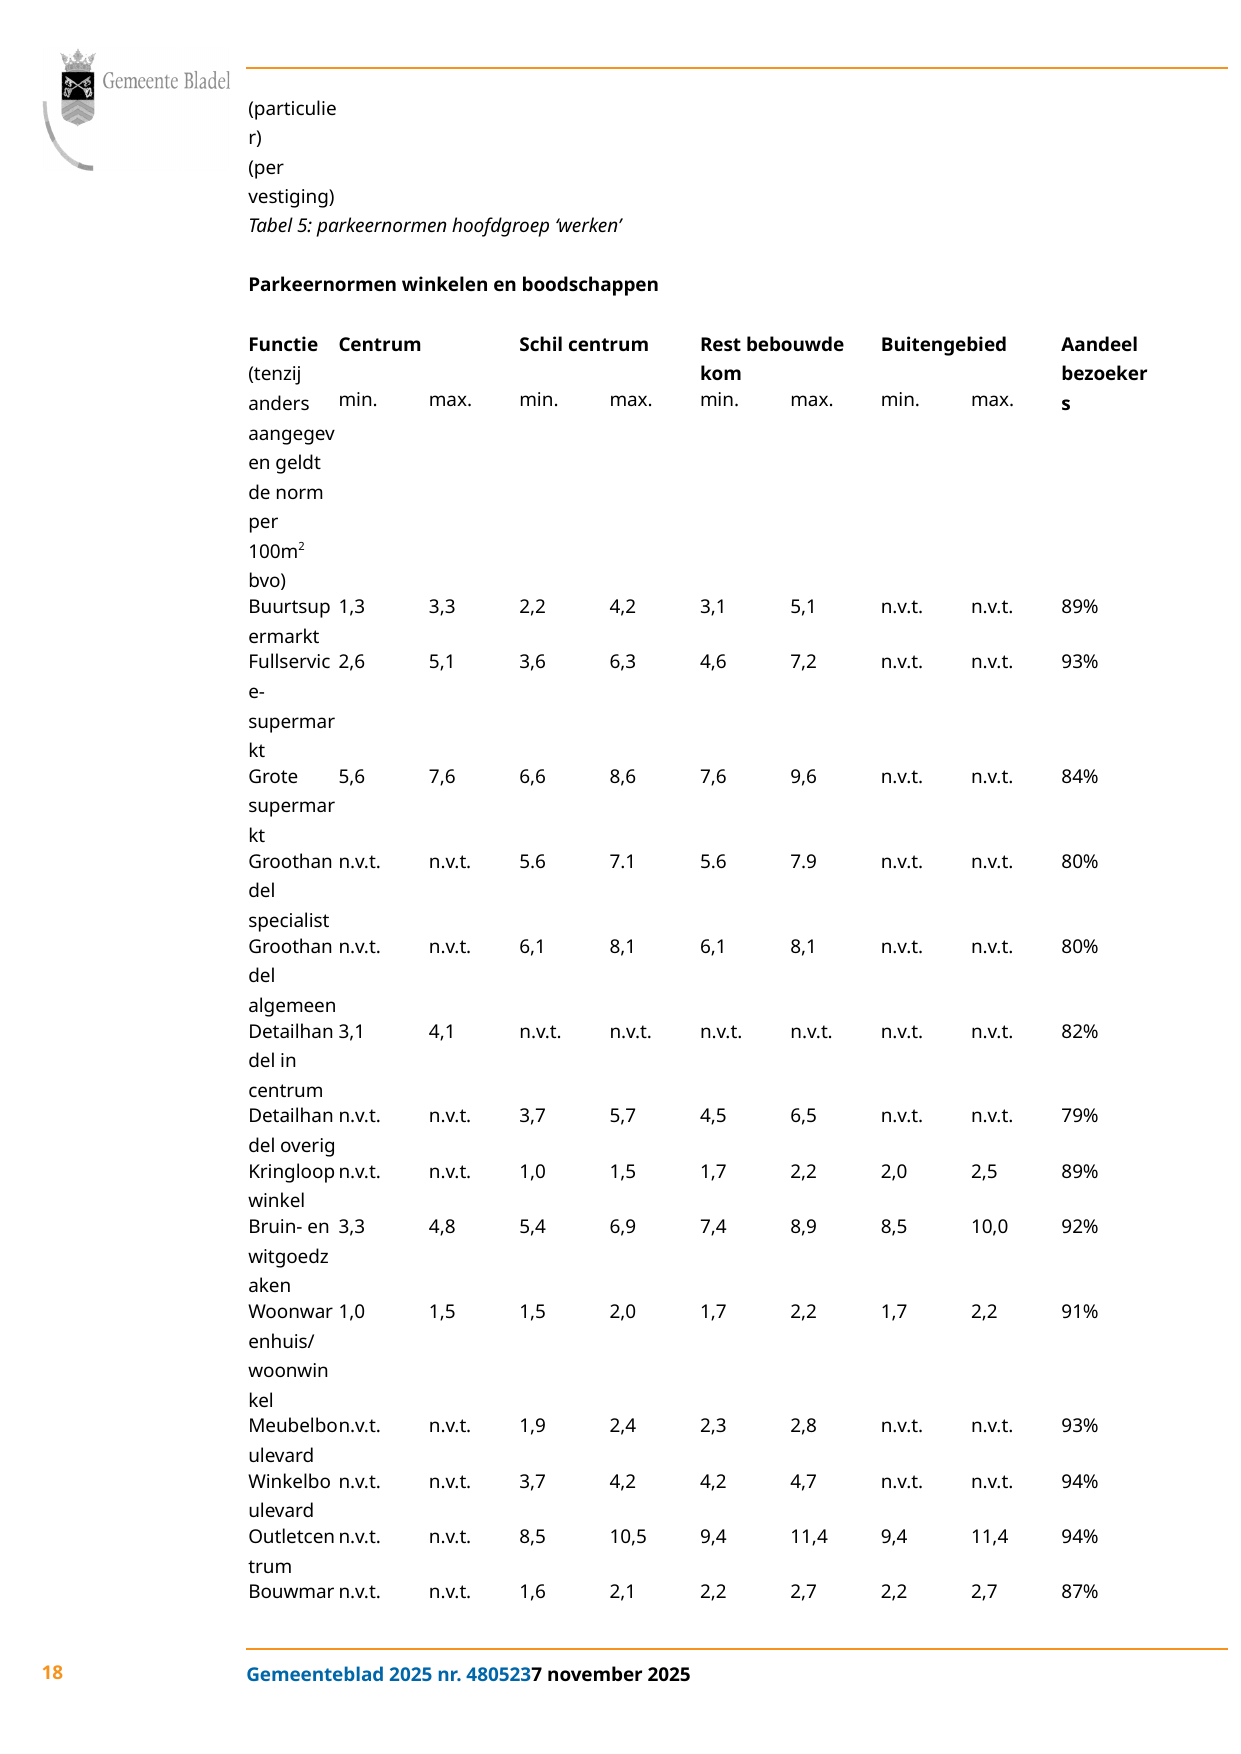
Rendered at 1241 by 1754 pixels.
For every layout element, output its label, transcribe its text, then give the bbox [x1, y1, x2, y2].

table_cell 2,3 [700, 1413, 790, 1468]
table_cell 3,3 [429, 593, 519, 649]
table_header Functie (tenzij anders aangegeven geldt de norm per 100m2 bvo) [248, 331, 338, 593]
table_cell max. [971, 386, 1061, 593]
table_cell min. [338, 386, 429, 593]
table_cell 1,9 [519, 1413, 609, 1468]
table_cell Winkelboulevard [248, 1468, 338, 1523]
table_cell n.v.t. [971, 933, 1061, 1018]
table_cell n.v.t. [429, 1579, 519, 1604]
table_cell Detailhandel in centrum [248, 1018, 338, 1103]
table_cell n.v.t. [881, 593, 971, 649]
table_cell n.v.t. [971, 593, 1061, 649]
table_cell n.v.t. [338, 1103, 429, 1158]
table_cell 5,4 [519, 1213, 609, 1298]
table_cell 7,6 [700, 763, 790, 848]
table_cell 10,0 [971, 1213, 1061, 1298]
table_cell 84% [1061, 763, 1152, 848]
table_cell 4,7 [790, 1468, 881, 1523]
table_cell n.v.t. [338, 1413, 429, 1468]
table_cell Woonwarenhuis/ woonwinkel [248, 1298, 338, 1413]
table_cell Grote supermarkt [248, 763, 338, 848]
table_cell 6,3 [609, 649, 700, 763]
table_cell 94% [1061, 1523, 1152, 1579]
table_cell 8,9 [790, 1213, 881, 1298]
table_cell n.v.t. [429, 1413, 519, 1468]
table_cell Groothandel specialist [248, 848, 338, 933]
table_cell Outletcentrum [248, 1523, 338, 1579]
table_cell n.v.t. [881, 763, 971, 848]
table_cell n.v.t. [971, 1103, 1061, 1158]
table_cell 3,1 [338, 1018, 429, 1103]
table_cell 9,4 [881, 1523, 971, 1579]
table_cell 11,4 [790, 1523, 881, 1579]
table_cell 2,2 [700, 1579, 790, 1604]
table_cell Meubelboulevard [248, 1413, 338, 1468]
table_cell 1,0 [519, 1158, 609, 1213]
table_cell 4,1 [429, 1018, 519, 1103]
table_cell n.v.t. [338, 1579, 429, 1604]
table_header Schil centrum [519, 331, 700, 386]
table_cell 4,2 [609, 593, 700, 649]
table_cell 4,8 [429, 1213, 519, 1298]
table_cell n.v.t. [971, 649, 1061, 763]
table_cell 1,0 [338, 1298, 429, 1413]
table_cell 2,2 [790, 1158, 881, 1213]
table_cell 3,6 [519, 649, 609, 763]
table_cell 1,7 [700, 1158, 790, 1213]
table_cell n.v.t. [609, 1018, 700, 1103]
table_cell 4,5 [700, 1103, 790, 1158]
table_cell 5,7 [609, 1103, 700, 1158]
table_cell 2,0 [881, 1158, 971, 1213]
table_cell 10,5 [609, 1523, 700, 1579]
table_cell 4,2 [700, 1468, 790, 1523]
table_cell min. [519, 386, 609, 593]
table_cell 2,1 [609, 1579, 700, 1604]
table_cell [429, 95, 519, 209]
table_cell n.v.t. [338, 1468, 429, 1523]
table_cell 9,4 [700, 1523, 790, 1579]
table_cell 3,7 [519, 1103, 609, 1158]
table_cell 4,6 [700, 649, 790, 763]
table_cell 6,5 [790, 1103, 881, 1158]
table_cell n.v.t. [881, 649, 971, 763]
table_cell 3,7 [519, 1468, 609, 1523]
table_cell n.v.t. [881, 1468, 971, 1523]
table_cell 7.9 [790, 848, 881, 933]
table_cell n.v.t. [429, 1523, 519, 1579]
table_cell Kringloopwinkel [248, 1158, 338, 1213]
table_cell 94% [1061, 1468, 1152, 1523]
table_cell 8,1 [609, 933, 700, 1018]
table_cell Fullservice-supermarkt [248, 649, 338, 763]
table_cell 80% [1061, 933, 1152, 1018]
table_cell n.v.t. [881, 1103, 971, 1158]
table_header Buitengebied [881, 331, 1061, 386]
table_cell - [1061, 95, 1152, 209]
table_cell (particulier) (per vestiging) [248, 95, 338, 209]
table_cell 2,7 [790, 1579, 881, 1604]
table_cell max. [609, 386, 700, 593]
table_cell 11,4 [971, 1523, 1061, 1579]
table_cell 2,0 [609, 1298, 700, 1413]
table_cell 1,5 [609, 1158, 700, 1213]
table_cell 2,2 [790, 1298, 881, 1413]
table_cell 8,1 [790, 933, 881, 1018]
table_cell n.v.t. [881, 933, 971, 1018]
table_cell 5,1 [429, 649, 519, 763]
table_cell 1,5 [429, 1298, 519, 1413]
table_cell 80% [1061, 848, 1152, 933]
table_cell n.v.t. [971, 1468, 1061, 1523]
table_cell n.v.t. [790, 1018, 881, 1103]
table_cell 93% [1061, 1413, 1152, 1468]
table_cell max. [429, 386, 519, 593]
table_cell n.v.t. [881, 1018, 971, 1103]
table_cell Detailhandel overig [248, 1103, 338, 1158]
text Tabel 5: parkeernormen hoofdgroep ‘werken’ [248, 212, 1152, 238]
table_cell 89% [1061, 1158, 1152, 1213]
table_cell [519, 95, 609, 209]
table_cell 7,4 [700, 1213, 790, 1298]
table_cell n.v.t. [338, 933, 429, 1018]
table_cell 87% [1061, 1579, 1152, 1604]
table_cell 2,2 [881, 1579, 971, 1604]
table_cell 93% [1061, 649, 1152, 763]
table_cell Buurtsupermarkt [248, 593, 338, 649]
table_cell n.v.t. [429, 848, 519, 933]
table_cell 8,5 [519, 1523, 609, 1579]
table_cell [971, 95, 1061, 209]
text Parkeernormen winkelen en boodschappen [248, 272, 1152, 297]
table_cell 5.6 [700, 848, 790, 933]
table_cell 7,6 [429, 763, 519, 848]
table_cell n.v.t. [338, 1523, 429, 1579]
table_cell 2,2 [519, 593, 609, 649]
table_cell 2,8 [790, 1413, 881, 1468]
table_cell n.v.t. [429, 1158, 519, 1213]
table_cell 6,9 [609, 1213, 700, 1298]
table_cell 8,5 [881, 1213, 971, 1298]
table_cell 7,2 [790, 649, 881, 763]
table_cell 4,2 [609, 1468, 700, 1523]
table_cell n.v.t. [338, 1158, 429, 1213]
table_cell 82% [1061, 1018, 1152, 1103]
picture [41, 47, 231, 172]
table_cell 91% [1061, 1298, 1152, 1413]
table_cell n.v.t. [429, 1468, 519, 1523]
table_cell [700, 95, 790, 209]
table_cell 7.1 [609, 848, 700, 933]
table_cell n.v.t. [519, 1018, 609, 1103]
table_cell 5,1 [790, 593, 881, 649]
table_cell 5.6 [519, 848, 609, 933]
table_header Aandeel bezoekers [1061, 331, 1152, 593]
table_cell 1,6 [519, 1579, 609, 1604]
table_cell 2,2 [971, 1298, 1061, 1413]
table_cell Bruin- en witgoedzaken [248, 1213, 338, 1298]
table_cell 2,6 [338, 649, 429, 763]
table_cell n.v.t. [429, 933, 519, 1018]
table_cell 8,6 [609, 763, 700, 848]
table_cell n.v.t. [971, 1413, 1061, 1468]
table_cell n.v.t. [429, 1103, 519, 1158]
table_cell 2,4 [609, 1413, 700, 1468]
table_cell 1,5 [519, 1298, 609, 1413]
table_cell min. [700, 386, 790, 593]
table_cell 1,3 [338, 593, 429, 649]
table_cell 3,1 [700, 593, 790, 649]
table_cell 89% [1061, 593, 1152, 649]
table_cell n.v.t. [971, 1018, 1061, 1103]
table_cell Bouwmar [248, 1579, 338, 1604]
table_cell max. [790, 386, 881, 593]
table_cell 6,1 [700, 933, 790, 1018]
table_cell 9,6 [790, 763, 881, 848]
table_cell 2,7 [971, 1579, 1061, 1604]
table_header Rest bebouwde kom [700, 331, 881, 386]
table_cell 6,6 [519, 763, 609, 848]
table_cell 1,7 [881, 1298, 971, 1413]
table_cell 3,3 [338, 1213, 429, 1298]
table_cell 92% [1061, 1213, 1152, 1298]
table_header Centrum [338, 331, 519, 386]
table_cell 79% [1061, 1103, 1152, 1158]
table_cell n.v.t. [881, 1413, 971, 1468]
table_cell min. [881, 386, 971, 593]
table_cell [790, 95, 881, 209]
table_cell n.v.t. [971, 763, 1061, 848]
table_cell n.v.t. [971, 848, 1061, 933]
table_cell [609, 95, 700, 209]
table_cell [881, 95, 971, 209]
table_cell [338, 95, 429, 209]
table_cell 2,5 [971, 1158, 1061, 1213]
table_cell Groothandel algemeen [248, 933, 338, 1018]
table_cell n.v.t. [700, 1018, 790, 1103]
table_cell n.v.t. [338, 848, 429, 933]
table_cell 5,6 [338, 763, 429, 848]
table_cell n.v.t. [881, 848, 971, 933]
table_cell 6,1 [519, 933, 609, 1018]
table_cell 1,7 [700, 1298, 790, 1413]
